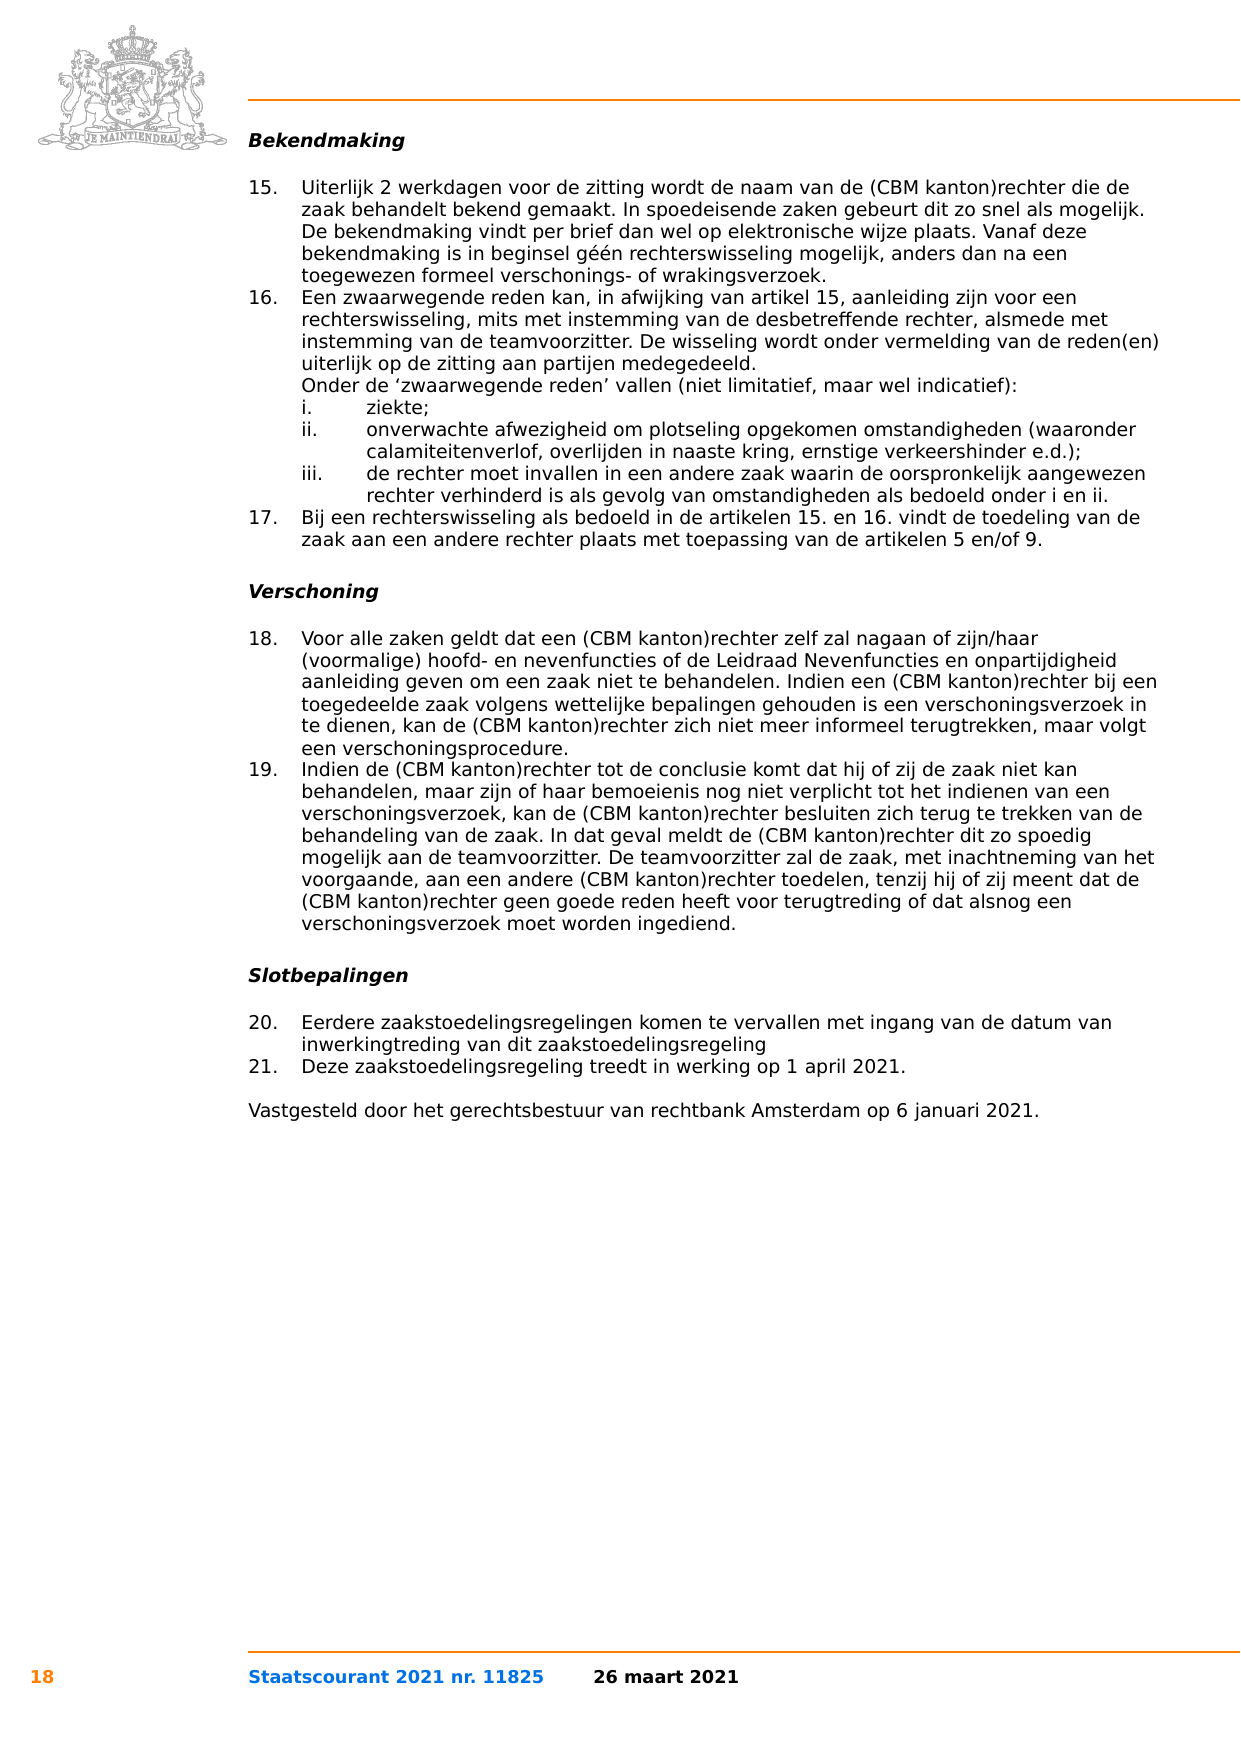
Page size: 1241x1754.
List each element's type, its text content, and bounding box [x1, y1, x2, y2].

text i. ziekte; [301, 397, 1163, 419]
text Onder de ‘zwaarwegende reden’ vallen (niet limitatief, maar wel indicatief): [301, 375, 1163, 397]
picture [38, 25, 227, 150]
text 16. Een zwaarwegende reden kan, in afwijking van artikel 15, aanleiding zijn voor een rechterswisseling, mits met instemming van de desbetreffende rechter, alsmede met instemming van de teamvoorzitter. De wisseling wordt onder vermelding van de reden(en) uiterlijk op de zitting aan partijen medegedeeld. [248, 287, 1163, 375]
subtitle Bekendmaking [248, 130, 1163, 152]
text iii. de rechter moet invallen in een andere zaak waarin de oorspronkelijk aangewezen rechter verhinderd is als gevolg van omstandigheden als bedoeld onder i en ii. [301, 463, 1163, 507]
text 15. Uiterlijk 2 werkdagen voor de zitting wordt de naam van de (CBM kanton)rechter die de zaak behandelt bekend gemaakt. In spoedeisende zaken gebeurt dit zo snel als mogelijk. De bekendmaking vindt per brief dan wel op elektronische wijze plaats. Vanaf deze bekendmaking is in beginsel géén rechterswisseling mogelijk, anders dan na een toegewezen formeel verschonings- of wrakingsverzoek. [248, 177, 1163, 287]
text 17. Bij een rechterswisseling als bedoeld in de artikelen 15. en 16. vindt de toedeling van de zaak aan een andere rechter plaats met toepassing van de artikelen 5 en/of 9. [248, 507, 1163, 551]
subtitle Verschoning [248, 581, 1163, 602]
text Vastgesteld door het gerechtsbestuur van rechtbank Amsterdam op 6 januari 2021. [248, 1100, 1163, 1122]
text 18. Voor alle zaken geldt dat een (CBM kanton)rechter zelf zal nagaan of zijn/haar (voormalige) hoofd- en nevenfuncties of de Leidraad Nevenfuncties en onpartijdigheid aanleiding geven om een zaak niet te behandelen. Indien een (CBM kanton)rechter bij een toegedeelde zaak volgens wettelijke bepalingen gehouden is een verschoningsverzoek in te dienen, kan de (CBM kanton)rechter zich niet meer informeel terugtrekken, maar volgt een verschoningsprocedure. [248, 627, 1163, 759]
text 21. Deze zaakstoedelingsregeling treedt in werking op 1 april 2021. [248, 1056, 1163, 1078]
text ii. onverwachte afwezigheid om plotseling opgekomen omstandigheden (waaronder calamiteitenverlof, overlijden in naaste kring, ernstige verkeershinder e.d.); [301, 419, 1163, 463]
text 20. Eerdere zaakstoedelingsregelingen komen te vervallen met ingang van de datum van inwerkingtreding van dit zaakstoedelingsregeling [248, 1012, 1163, 1056]
text 19. Indien de (CBM kanton)rechter tot de conclusie komt dat hij of zij de zaak niet kan behandelen, maar zijn of haar bemoeienis nog niet verplicht tot het indienen van een verschoningsverzoek, kan de (CBM kanton)rechter besluiten zich terug te trekken van de behandeling van de zaak. In dat geval meldt de (CBM kanton)rechter dit zo spoedig mogelijk aan de teamvoorzitter. De teamvoorzitter zal de zaak, met inachtneming van het voorgaande, aan een andere (CBM kanton)rechter toedelen, tenzij hij of zij meent dat de (CBM kanton)rechter geen goede reden heeft voor terugtreding of dat alsnog een verschoningsverzoek moet worden ingediend. [248, 759, 1163, 935]
subtitle Slotbepalingen [248, 965, 1163, 987]
